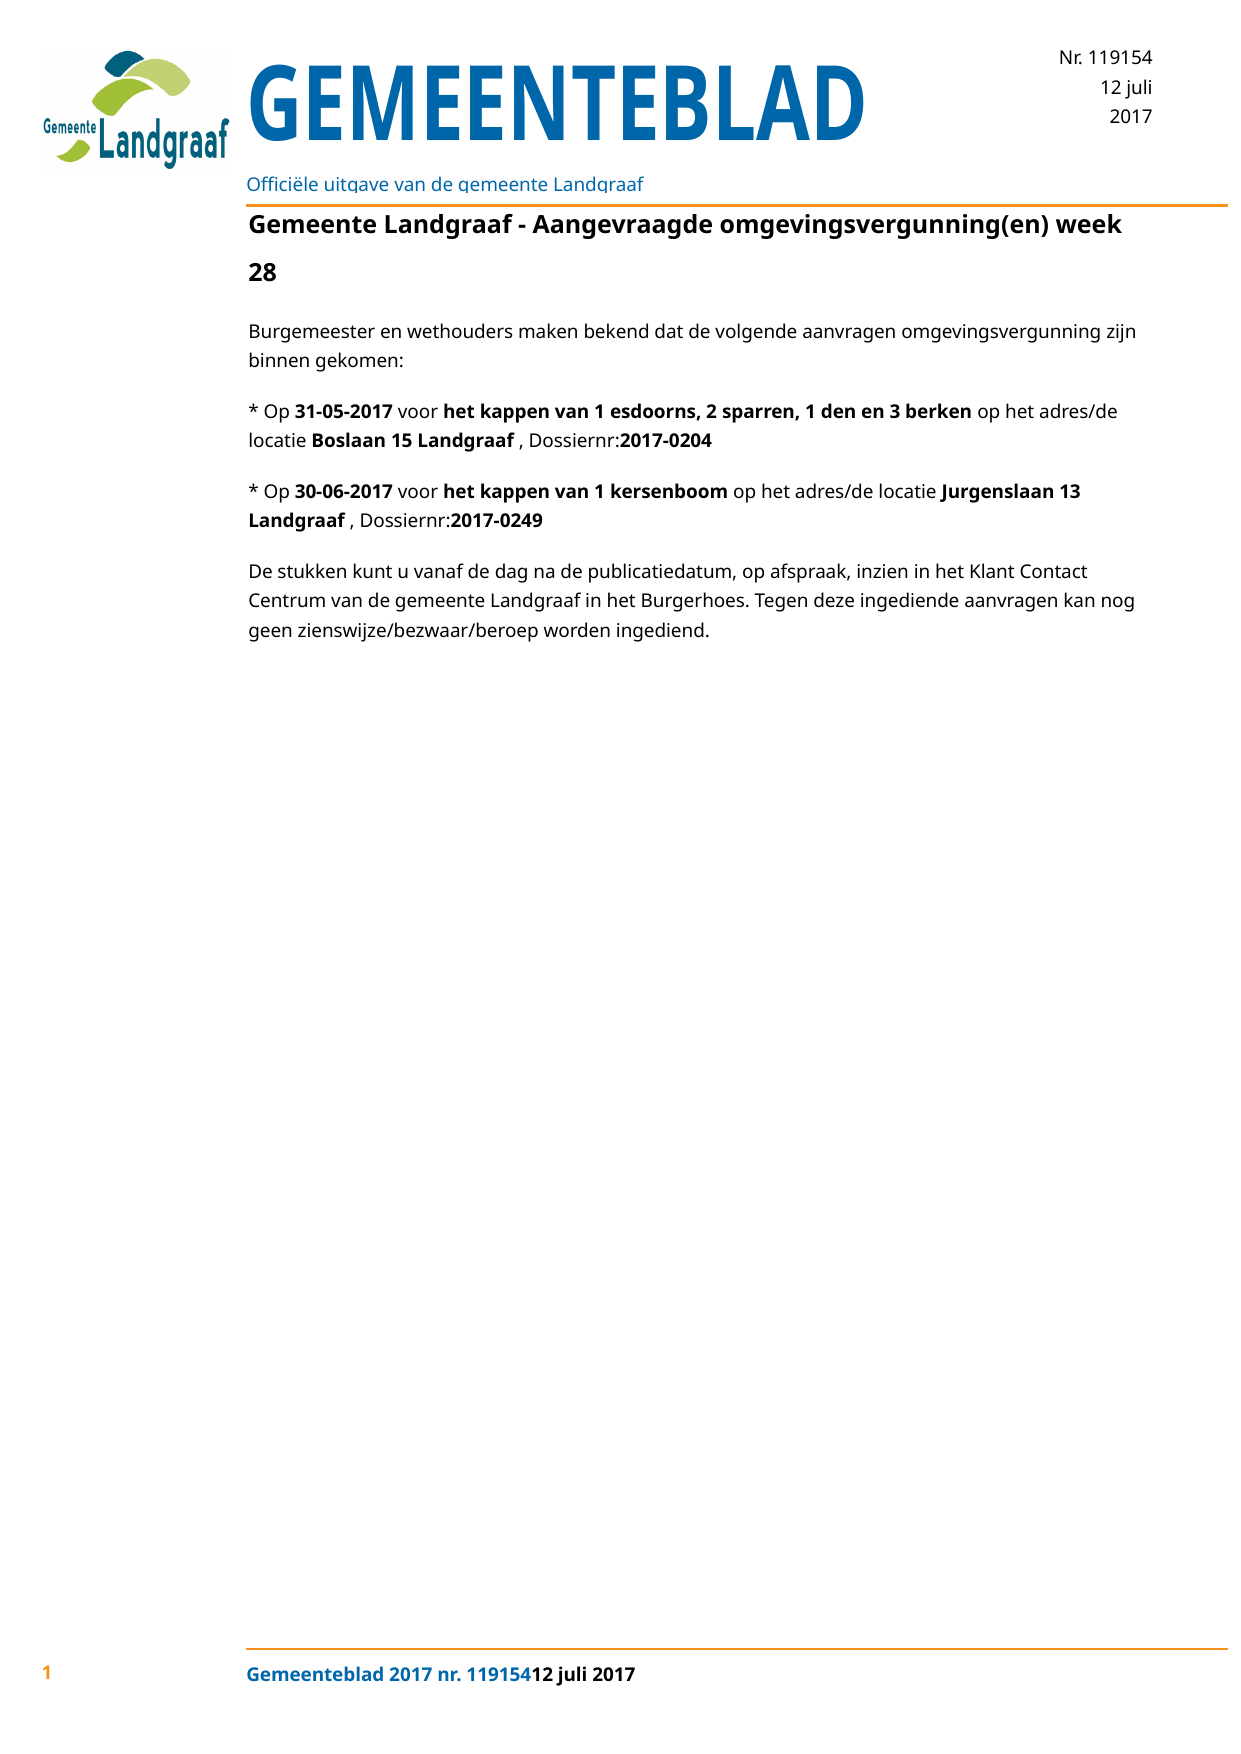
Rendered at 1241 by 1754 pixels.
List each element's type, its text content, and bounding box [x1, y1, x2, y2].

text Gemeente Landgraaf - Aangevraagde omgevingsvergunning(en) week 28 [248, 207, 1152, 288]
text Burgemeester en wethouders maken bekend dat de volgende aanvragen omgevingsvergunning zijn binnen gekomen: [248, 318, 1152, 373]
text De stukken kunt u vanaf de dag na de publicatiedatum, op afspraak, inzien in het Klant Contact Centrum van de gemeente Landgraaf in het Burgerhoes. Tegen deze ingediende aanvragen kan nog geen zienswijze/bezwaar/beroep worden ingediend. [248, 558, 1152, 643]
text * Op 30-06-2017 voor het kappen van 1 kersenboom op het adres/de locatie Jurgenslaan 13 Landgraaf , Dossiernr:2017-0249 [248, 478, 1152, 533]
picture [41, 47, 231, 172]
text * Op 31-05-2017 voor het kappen van 1 esdoorns, 2 sparren, 1 den en 3 berken op het adres/de locatie Boslaan 15 Landgraaf , Dossiernr:2017-0204 [248, 398, 1152, 453]
